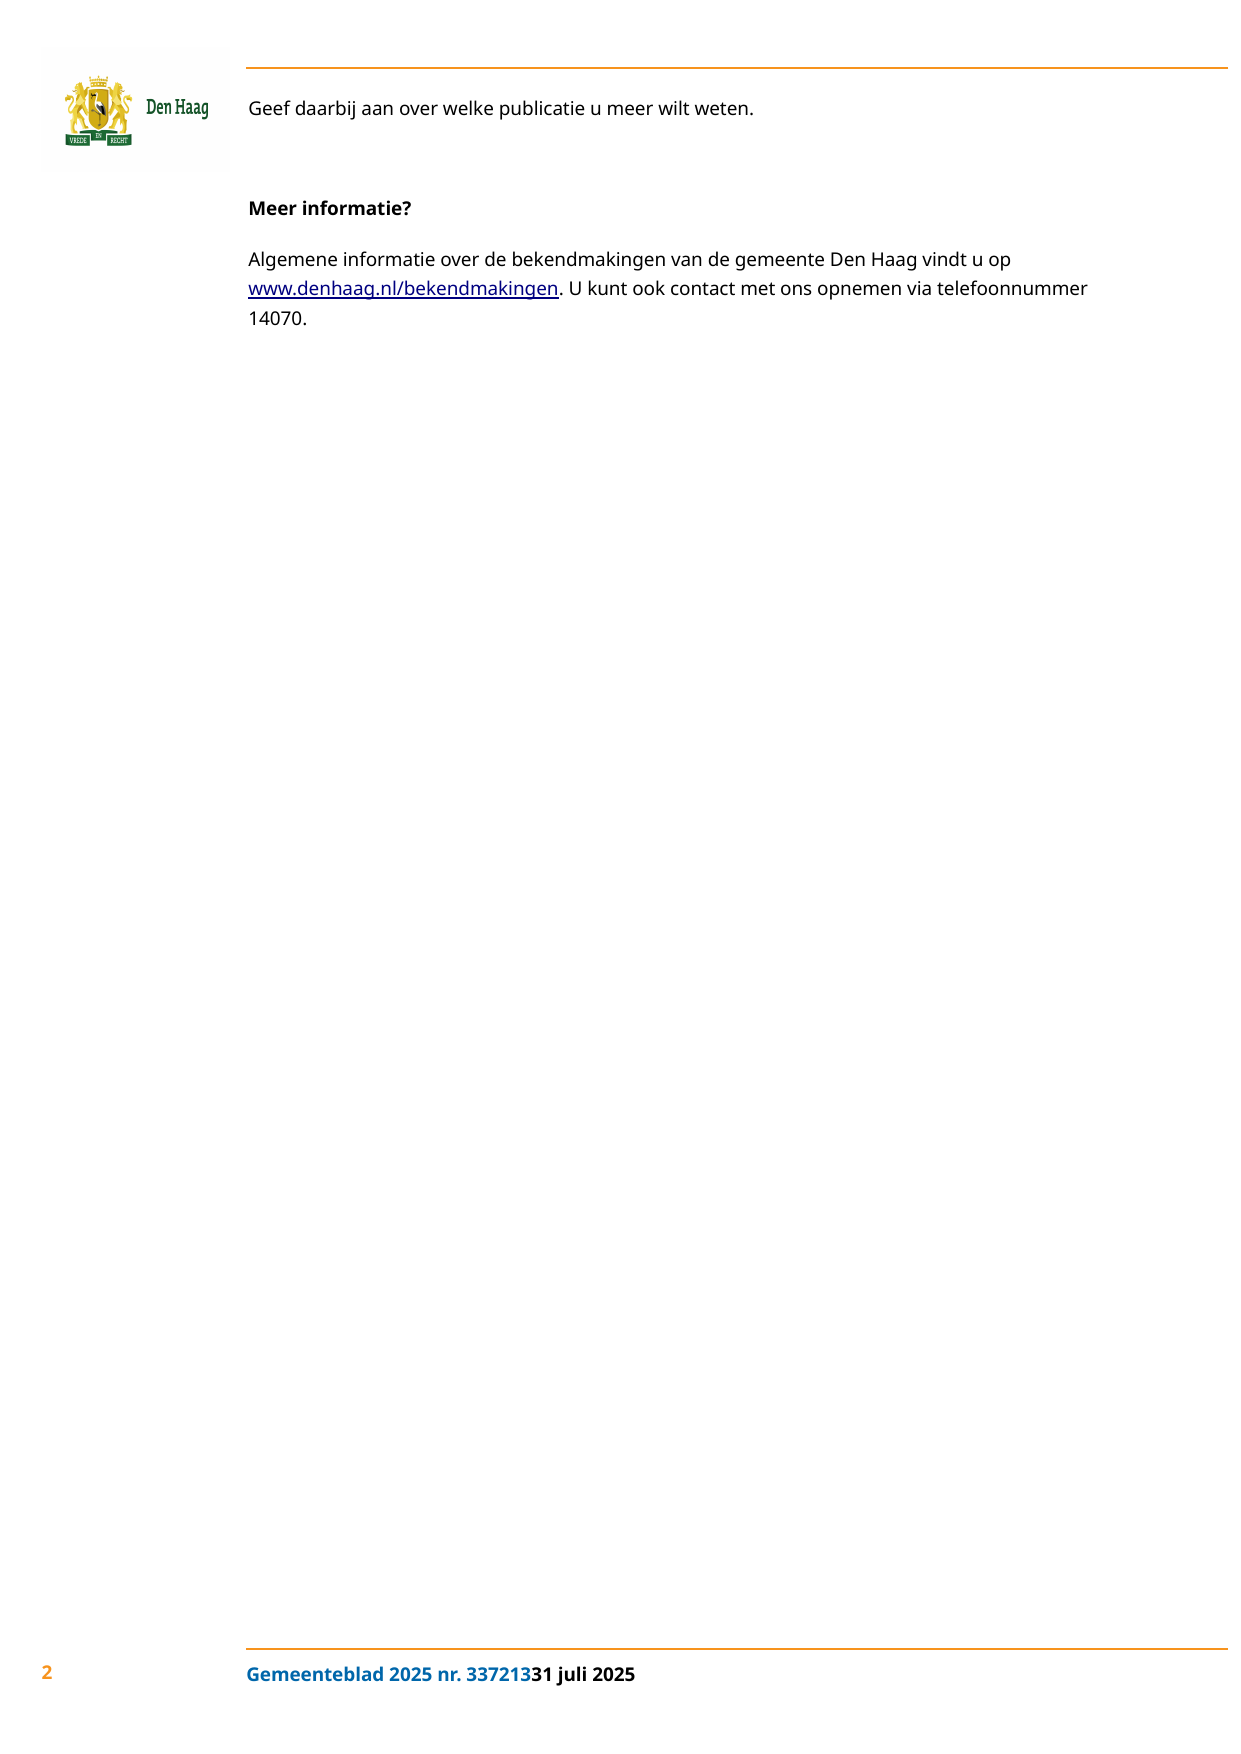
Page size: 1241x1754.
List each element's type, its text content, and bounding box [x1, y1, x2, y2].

text Geef daarbij aan over welke publicatie u meer wilt weten. [248, 95, 1152, 121]
text Meer informatie? [248, 196, 1152, 221]
picture [41, 47, 231, 172]
text Algemene informatie over de bekendmakingen van de gemeente Den Haag vindt u op www.denhaag.nl/bekendmakingen. U kunt ook contact met ons opnemen via telefoonnummer 14070. [248, 246, 1152, 331]
